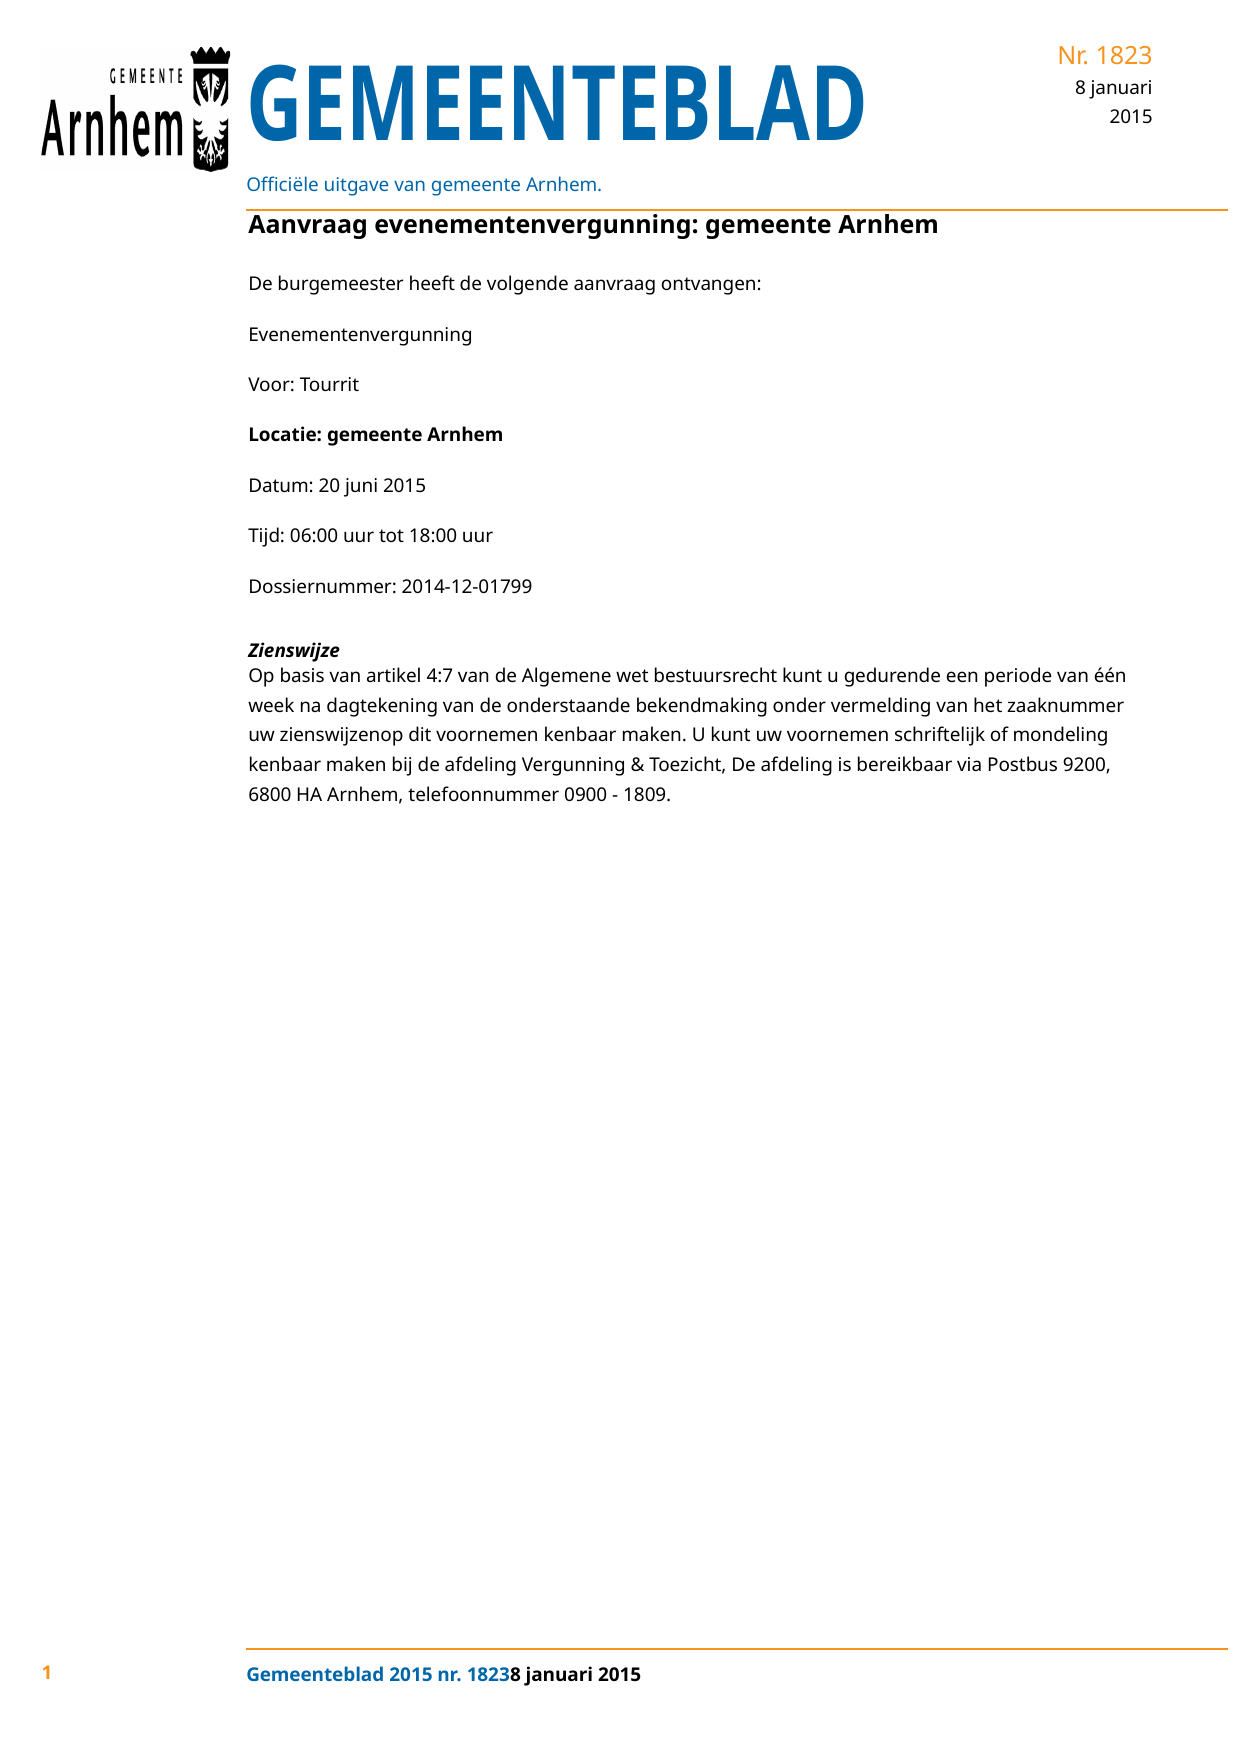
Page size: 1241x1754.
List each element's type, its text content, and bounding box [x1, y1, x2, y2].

text Op basis van artikel 4:7 van de Algemene wet bestuursrecht kunt u gedurende een periode van één week na dagtekening van de onderstaande bekendmaking onder vermelding van het zaaknummer uw zienswijzenop dit voornemen kenbaar maken. U kunt uw voornemen schriftelijk of mondeling kenbaar maken bij de afdeling Vergunning & Toezicht, De afdeling is bereikbaar via Postbus 9200, 6800 HA Arnhem, telefoonnummer 0900 - 1809. [248, 662, 1152, 807]
text Voor: Tourrit [248, 371, 1152, 397]
text Evenementenvergunning [248, 321, 1152, 346]
text Aanvraag evenementenvergunning: gemeente Arnhem [248, 211, 1152, 241]
picture [41, 47, 231, 172]
text Datum: 20 juni 2015 [248, 472, 1152, 498]
text Zienswijze [248, 637, 1152, 662]
text De burgemeester heeft de volgende aanvraag ontvangen: [248, 270, 1152, 296]
text Tijd: 06:00 uur tot 18:00 uur [248, 522, 1152, 548]
text Dossiernummer: 2014-12-01799 [248, 573, 1152, 598]
text Locatie: gemeente Arnhem [248, 422, 1152, 447]
